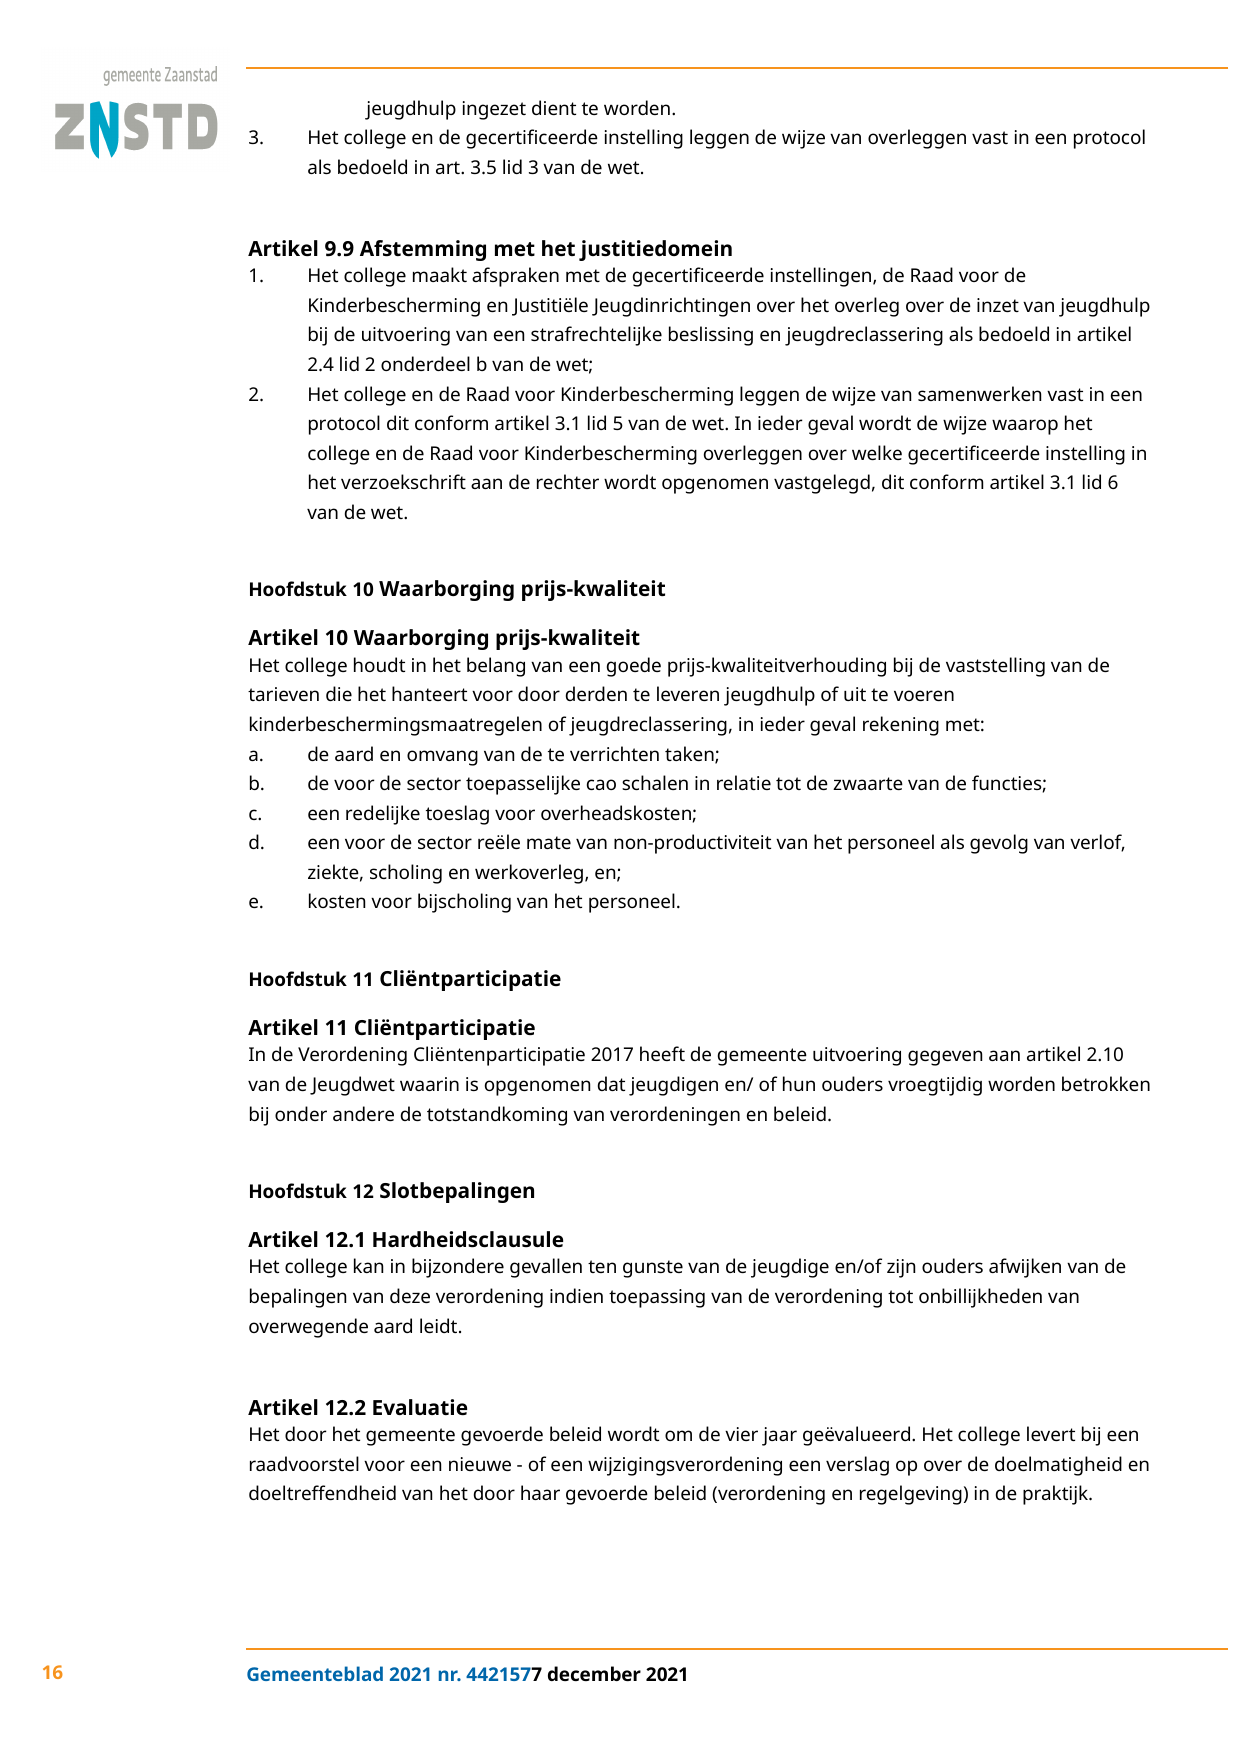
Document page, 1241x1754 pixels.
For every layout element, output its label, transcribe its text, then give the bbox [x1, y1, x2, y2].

list Het college en de Raad voor Kinderbescherming leggen de wijze van samenwerken vast in een protocol dit conform artikel 3.1 lid 5 van de wet. In ieder geval wordt de wijze waarop het college en de Raad voor Kinderbescherming overleggen over welke gecertificeerde instelling in het verzoekschrift aan de rechter wordt opgenomen vastgelegd, dit conform artikel 3.1 lid 6 van de wet. [248, 381, 1152, 525]
text Het door het gemeente gevoerde beleid wordt om de vier jaar geëvalueerd. Het college levert bij een raadvoorstel voor een nieuwe - of een wijzigingsverordening een verslag op over de doelmatigheid en doeltreffendheid van het door haar gevoerde beleid (verordening en regelgeving) in de praktijk. [248, 1421, 1152, 1506]
text Artikel 12.2 Evaluatie [248, 1393, 1152, 1421]
list de aard en omvang van de te verrichten taken; [248, 741, 1152, 766]
text Artikel 10 Waarborging prijs-kwaliteit [248, 623, 1152, 652]
text Hoofdstuk 12 Slotbepalingen [248, 1176, 1152, 1204]
text Het college kan in bijzondere gevallen ten gunste van de jeugdige en/of zijn ouders afwijken van de bepalingen van deze verordening indien toepassing van de verordening tot onbillijkheden van overwegende aard leidt. [248, 1254, 1152, 1338]
text Artikel 9.9 Afstemming met het justitiedomein [248, 234, 1152, 262]
picture [41, 47, 231, 172]
text Hoofdstuk 10 Waarborging prijs-kwaliteit [248, 574, 1152, 603]
text Het college houdt in het belang van een goede prijs-kwaliteitverhouding bij de vaststelling van de tarieven die het hanteert voor door derden te leveren jeugdhulp of uit te voeren kinderbeschermingsmaatregelen of jeugdreclassering, in ieder geval rekening met: [248, 652, 1152, 737]
list kosten voor bijscholing van het personeel. [248, 889, 1152, 914]
list jeugdhulp ingezet dient te worden. [307, 95, 1152, 121]
list een voor de sector reële mate van non-productiviteit van het personeel als gevolg van verlof, ziekte, scholing en werkoverleg, en; [248, 829, 1152, 885]
text Hoofdstuk 11 Cliëntparticipatie [248, 964, 1152, 992]
text In de Verordening Cliëntenparticipatie 2017 heeft de gemeente uitvoering gegeven aan artikel 2.10 van de Jeugdwet waarin is opgenomen dat jeugdigen en/ of hun ouders vroegtijdig worden betrokken bij onder andere de totstandkoming van verordeningen en beleid. [248, 1042, 1152, 1126]
text Artikel 12.1 Hardheidsclausule [248, 1225, 1152, 1254]
list Het college maakt afspraken met de gecertificeerde instellingen, de Raad voor de Kinderbescherming en Justitiële Jeugdinrichtingen over het overleg over de inzet van jeugdhulp bij de uitvoering van een strafrechtelijke beslissing en jeugdreclassering als bedoeld in artikel 2.4 lid 2 onderdeel b van de wet; [248, 262, 1152, 377]
list Het college en de gecertificeerde instelling leggen de wijze van overleggen vast in een protocol als bedoeld in art. 3.5 lid 3 van de wet. [248, 124, 1152, 180]
list een redelijke toeslag voor overheadskosten; [248, 800, 1152, 826]
list de voor de sector toepasselijke cao schalen in relatie tot de zwaarte van de functies; [248, 770, 1152, 796]
text Artikel 11 Cliëntparticipatie [248, 1013, 1152, 1042]
